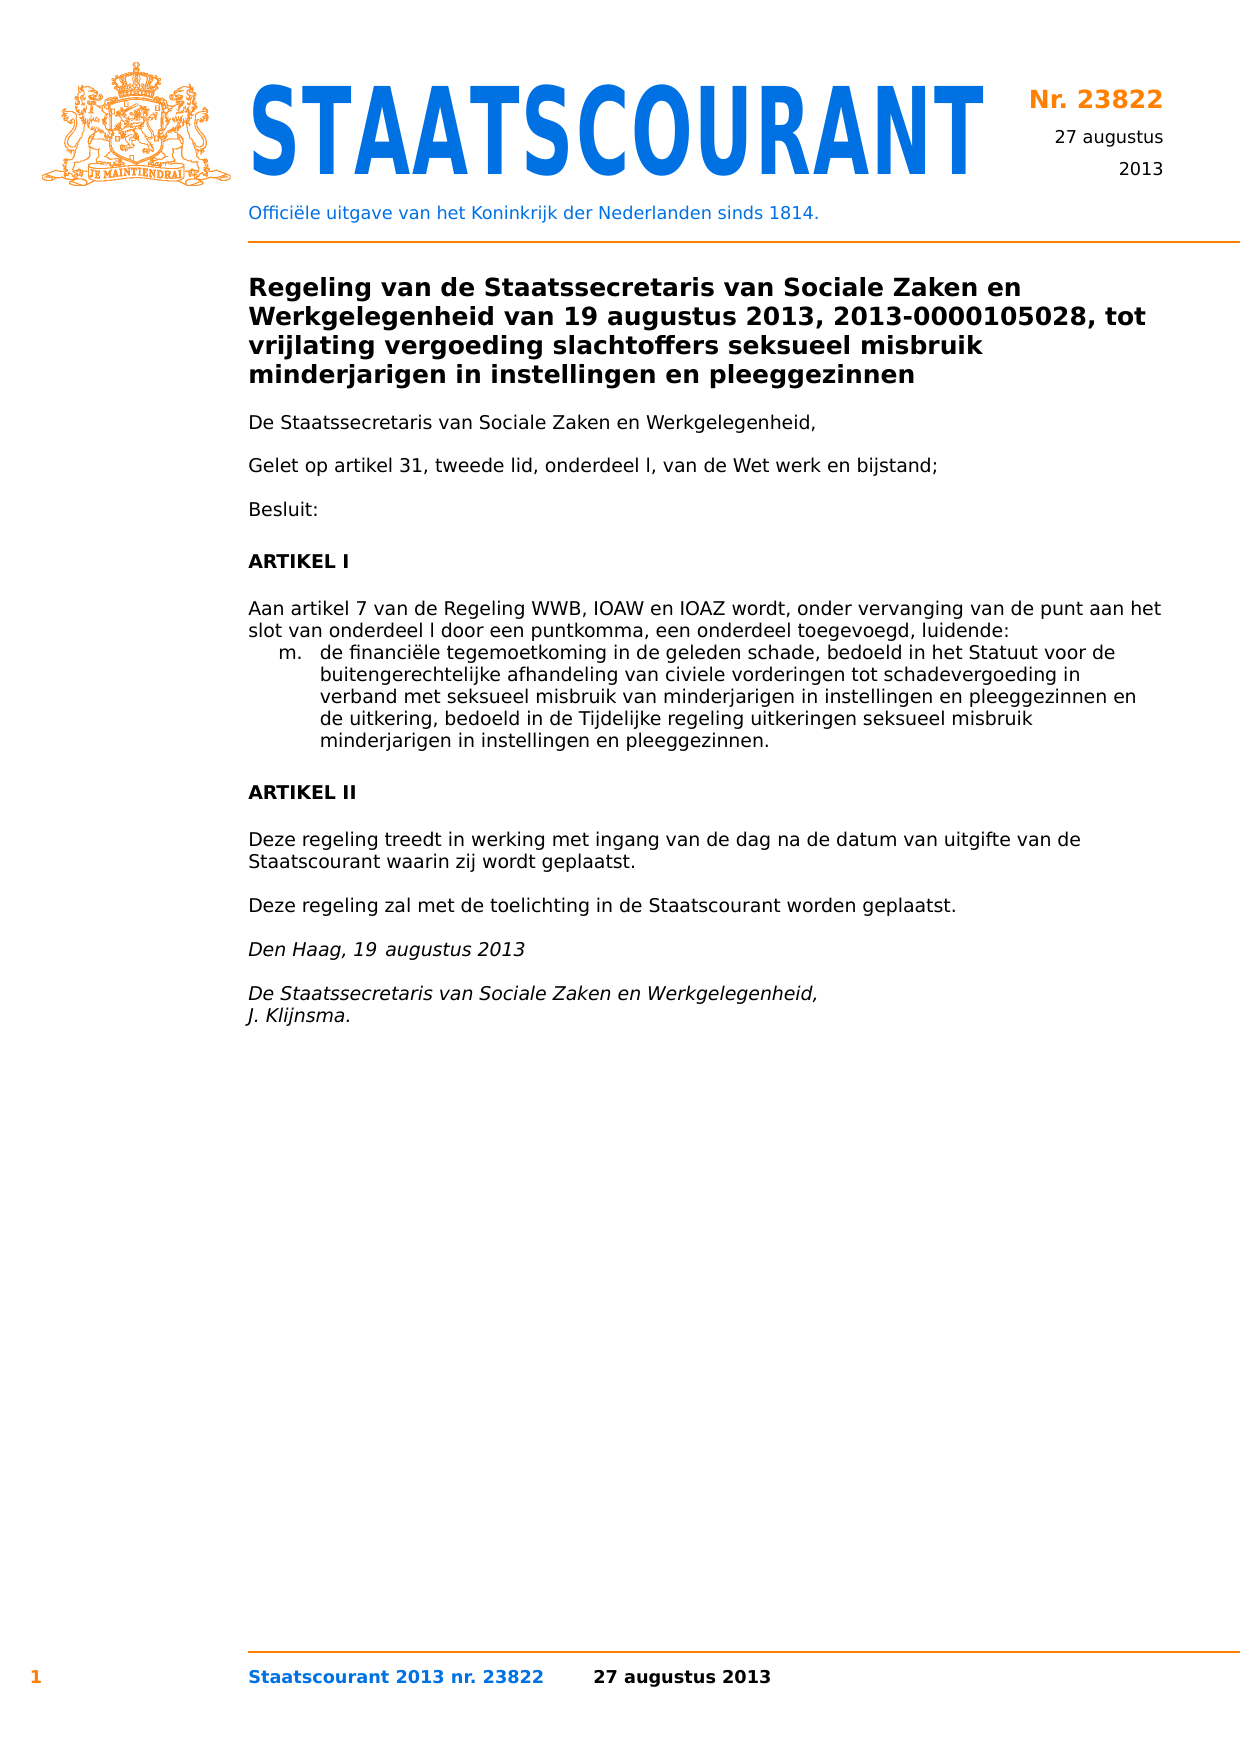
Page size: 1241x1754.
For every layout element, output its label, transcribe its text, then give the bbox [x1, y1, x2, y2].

subtitle ARTIKEL I [248, 551, 1163, 573]
table_cell Officiële uitgave van het Koninkrijk der Nederlanden sinds 1814. [248, 203, 1240, 241]
table_cell 27 augustus [998, 121, 1240, 153]
text Deze regeling zal met de toelichting in de Staatscourant worden geplaatst. [248, 895, 1163, 917]
text Den Haag, 19 augustus 2013 [248, 939, 1163, 961]
subtitle ARTIKEL II [248, 782, 1163, 804]
text De Staatssecretaris van Sociale Zaken en Werkgelegenheid, J. Klijnsma. [248, 983, 1163, 1027]
table_header STAATSCOURANT [248, 62, 998, 203]
table_cell 2013 [998, 153, 1240, 203]
text Besluit: [248, 499, 1163, 521]
text Deze regeling treedt in werking met ingang van de dag na de datum van uitgifte van de Staatscourant waarin zij wordt geplaatst. [248, 829, 1163, 873]
text m. de financiële tegemoetkoming in de geleden schade, bedoeld in het Statuut voor de buitengerechtelijke afhandeling van civiele vorderingen tot schadevergoeding in verband met seksueel misbruik van minderjarigen in instellingen en pleeggezinnen en de uitkering, bedoeld in de Tijdelijke regeling uitkeringen seksueel misbruik minderjarigen in instellingen en pleeggezinnen. [278, 642, 1163, 752]
text Gelet op artikel 31, tweede lid, onderdeel l, van de Wet werk en bijstand; [248, 455, 1163, 477]
table_header [25, 62, 248, 241]
table_header Nr. 23822 [998, 62, 1240, 121]
subtitle Regeling van de Staatssecretaris van Sociale Zaken en Werkgelegenheid van 19 augustus 2013, 2013-0000105028, tot vrijlating vergoeding slachtoffers seksueel misbruik minderjarigen in instellingen en pleeggezinnen [248, 273, 1163, 390]
text De Staatssecretaris van Sociale Zaken en Werkgelegenheid, [248, 412, 1163, 433]
text Aan artikel 7 van de Regeling WWB, IOAW en IOAZ wordt, onder vervanging van de punt aan het slot van onderdeel l door een puntkomma, een onderdeel toegevoegd, luidende: [248, 598, 1163, 642]
picture [41, 62, 231, 186]
